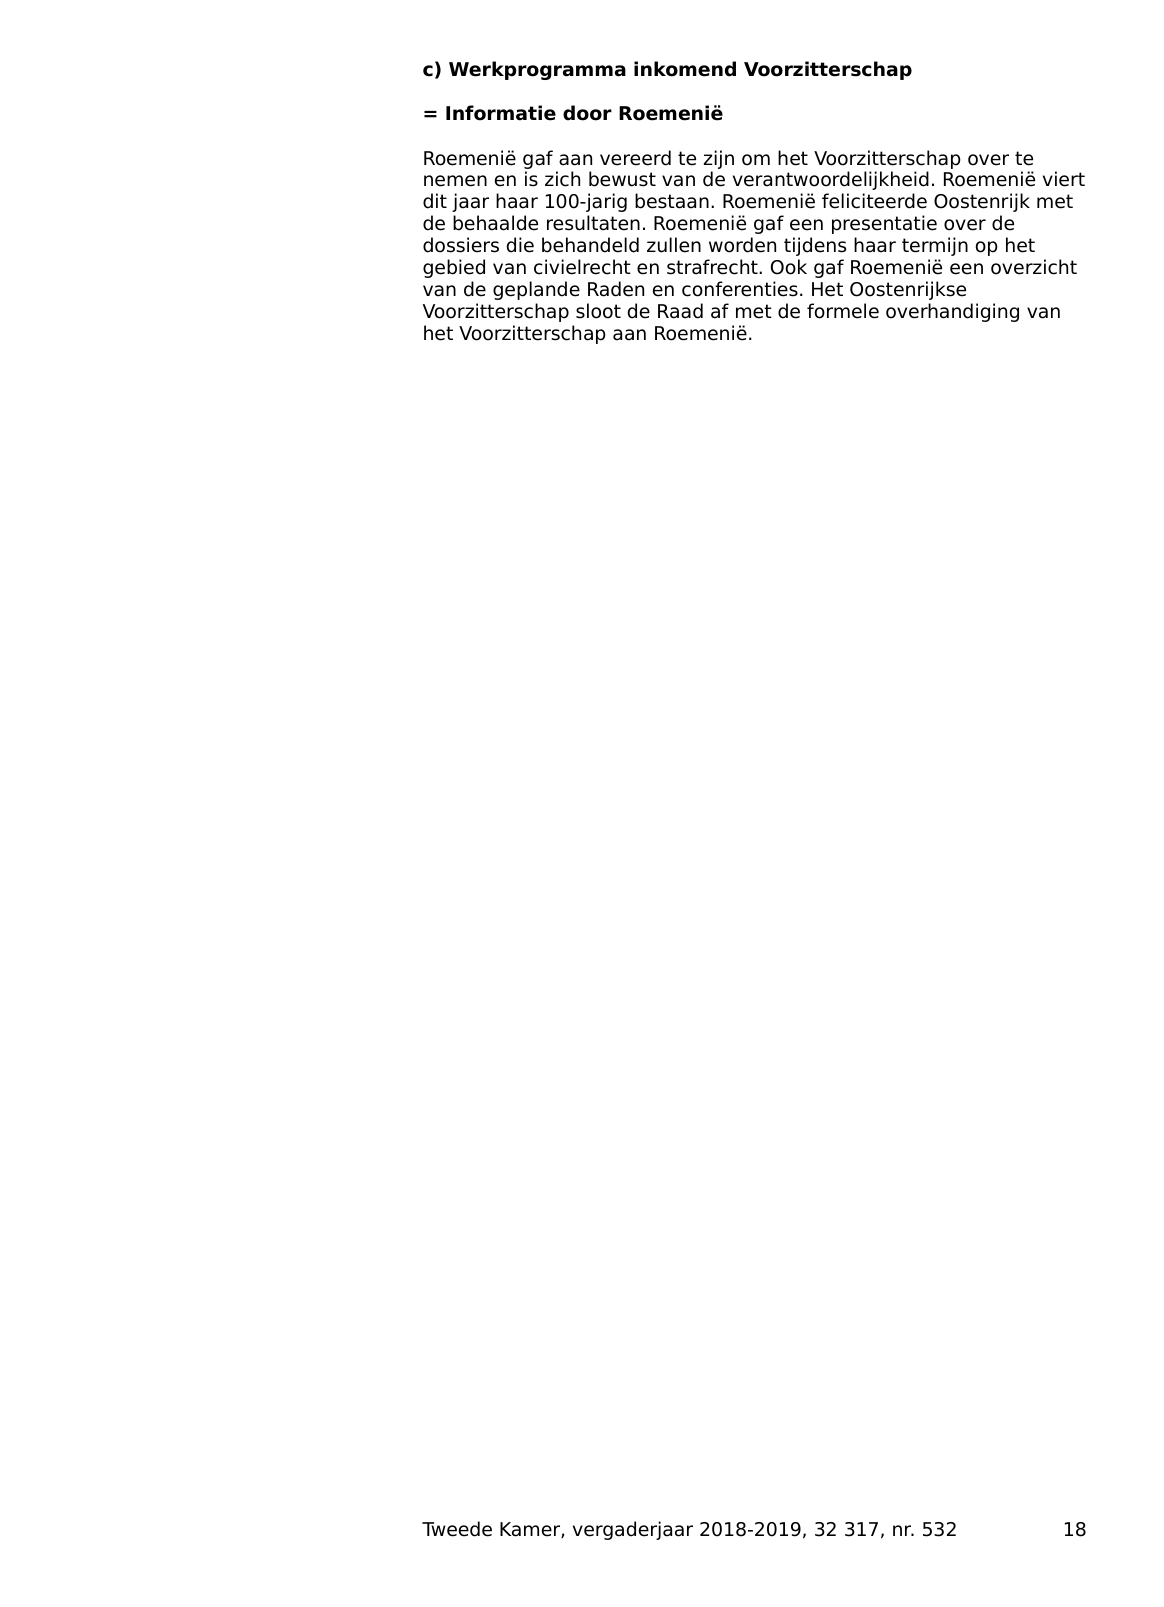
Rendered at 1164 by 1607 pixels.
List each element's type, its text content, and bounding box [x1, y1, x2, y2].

subtitle = Informatie door Roemenië [422, 103, 1087, 125]
subtitle c) Werkprogramma inkomend Voorzitterschap [422, 59, 1087, 81]
text Roemenië gaf aan vereerd te zijn om het Voorzitterschap over te nemen en is zich bewust van de verantwoordelijkheid. Roemenië viert dit jaar haar 100-jarig bestaan. Roemenië feliciteerde Oostenrijk met de behaalde resultaten. Roemenië gaf een presentatie over de dossiers die behandeld zullen worden tijdens haar termijn op het gebied van civielrecht en strafrecht. Ook gaf Roemenië een overzicht van de geplande Raden en conferenties. Het Oostenrijkse Voorzitterschap sloot de Raad af met de formele overhandiging van het Voorzitterschap aan Roemenië. [422, 147, 1087, 345]
